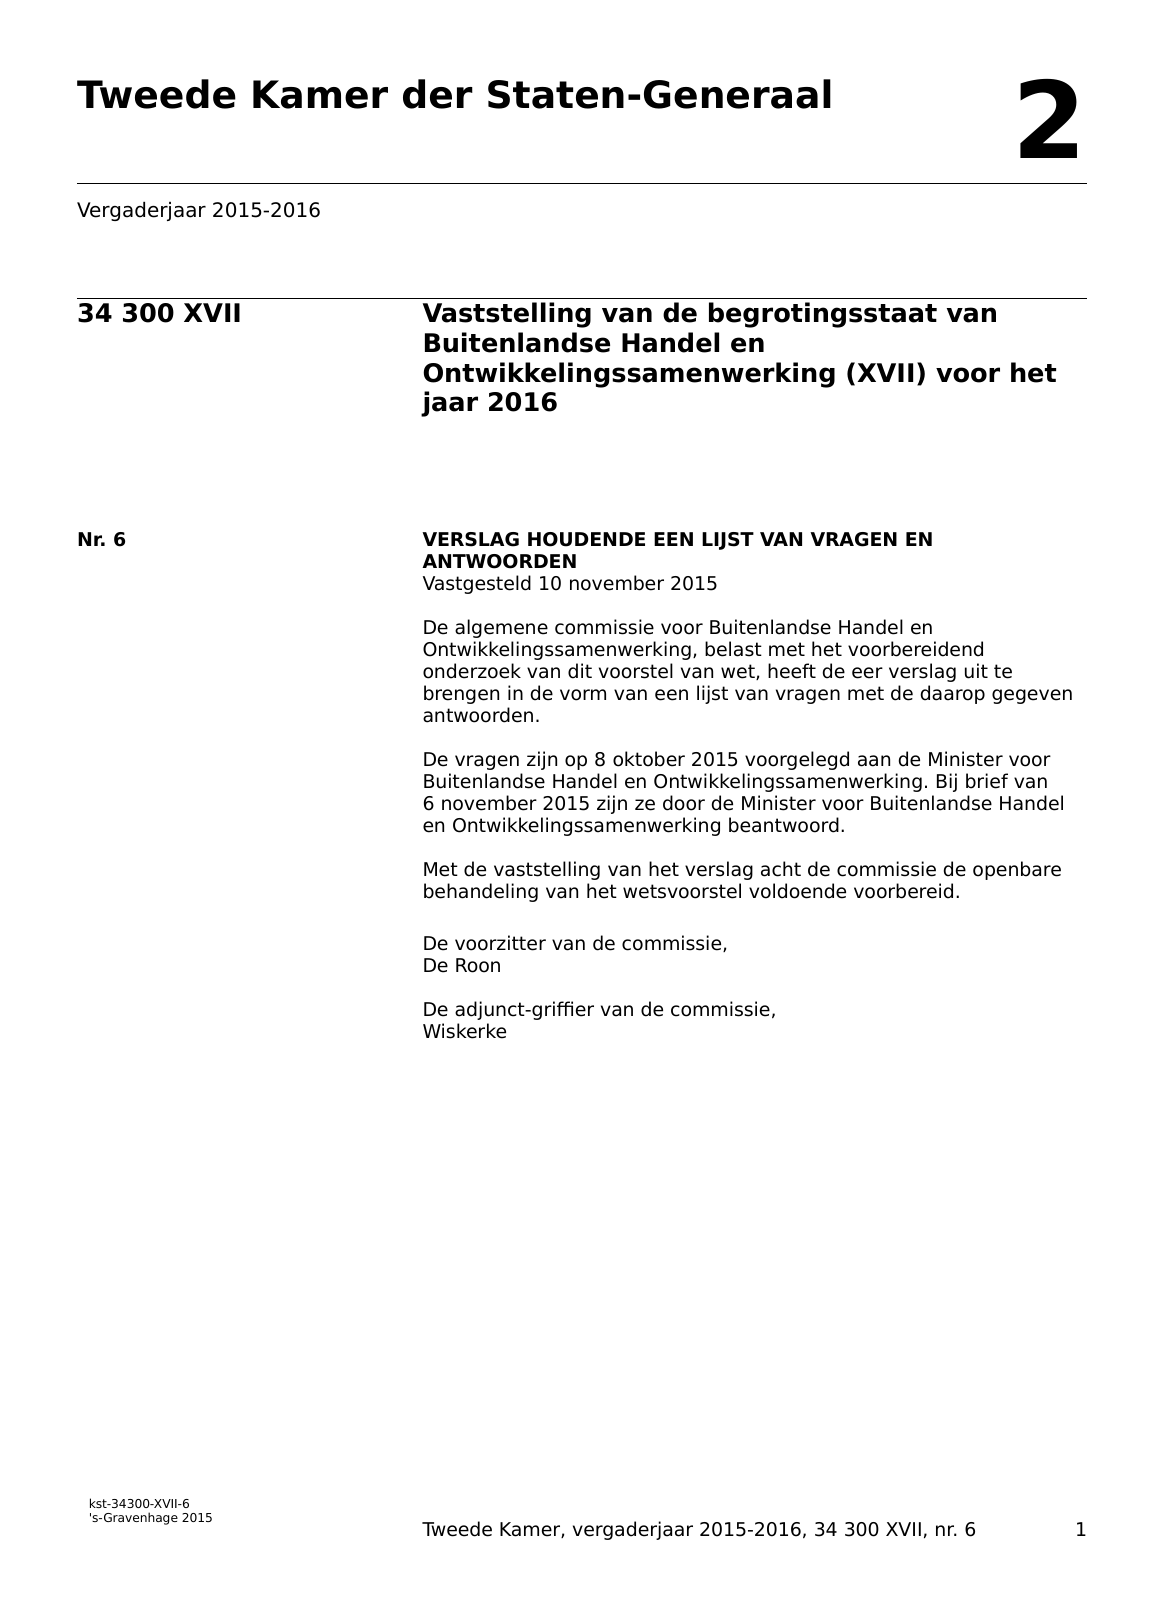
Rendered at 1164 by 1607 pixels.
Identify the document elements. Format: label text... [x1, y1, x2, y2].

text De adjunct-griffier van de commissie, Wiskerke [422, 999, 1087, 1043]
text De algemene commissie voor Buitenlandse Handel en Ontwikkelingssamenwerking, belast met het voorbereidend onderzoek van dit voorstel van wet, heeft de eer verslag uit te brengen in de vorm van een lijst van vragen met de daarop gegeven antwoorden. [422, 617, 1087, 727]
text kst-34300-XVII-6 [88, 1497, 323, 1511]
text 's-Gravenhage 2015 [88, 1511, 323, 1525]
table_header 2 [886, 59, 1087, 183]
text Vastgesteld 10 november 2015 [422, 573, 1087, 595]
subtitle 34 300 XVII Vaststelling van de begrotingsstaat van Buitenlandse Handel en Ontwikkelingssamenwerking (XVII) voor het jaar 2016 [77, 299, 1087, 418]
text Met de vaststelling van het verslag acht de commissie de openbare behandeling van het wetsvoorstel voldoende voorbereid. [422, 859, 1087, 903]
subtitle Nr. 6 VERSLAG HOUDENDE EEN LIJST VAN VRAGEN EN ANTWOORDEN [77, 529, 1087, 573]
table_header Tweede Kamer der Staten-Generaal [77, 59, 886, 183]
text De voorzitter van de commissie, De Roon [422, 933, 1087, 977]
text De vragen zijn op 8 oktober 2015 voorgelegd aan de Minister voor Buitenlandse Handel en Ontwikkelingssamenwerking. Bij brief van 6 november 2015 zijn ze door de Minister voor Buitenlandse Handel en Ontwikkelingssamenwerking beantwoord. [422, 749, 1087, 837]
table_cell Vergaderjaar 2015-2016 [77, 184, 1087, 298]
